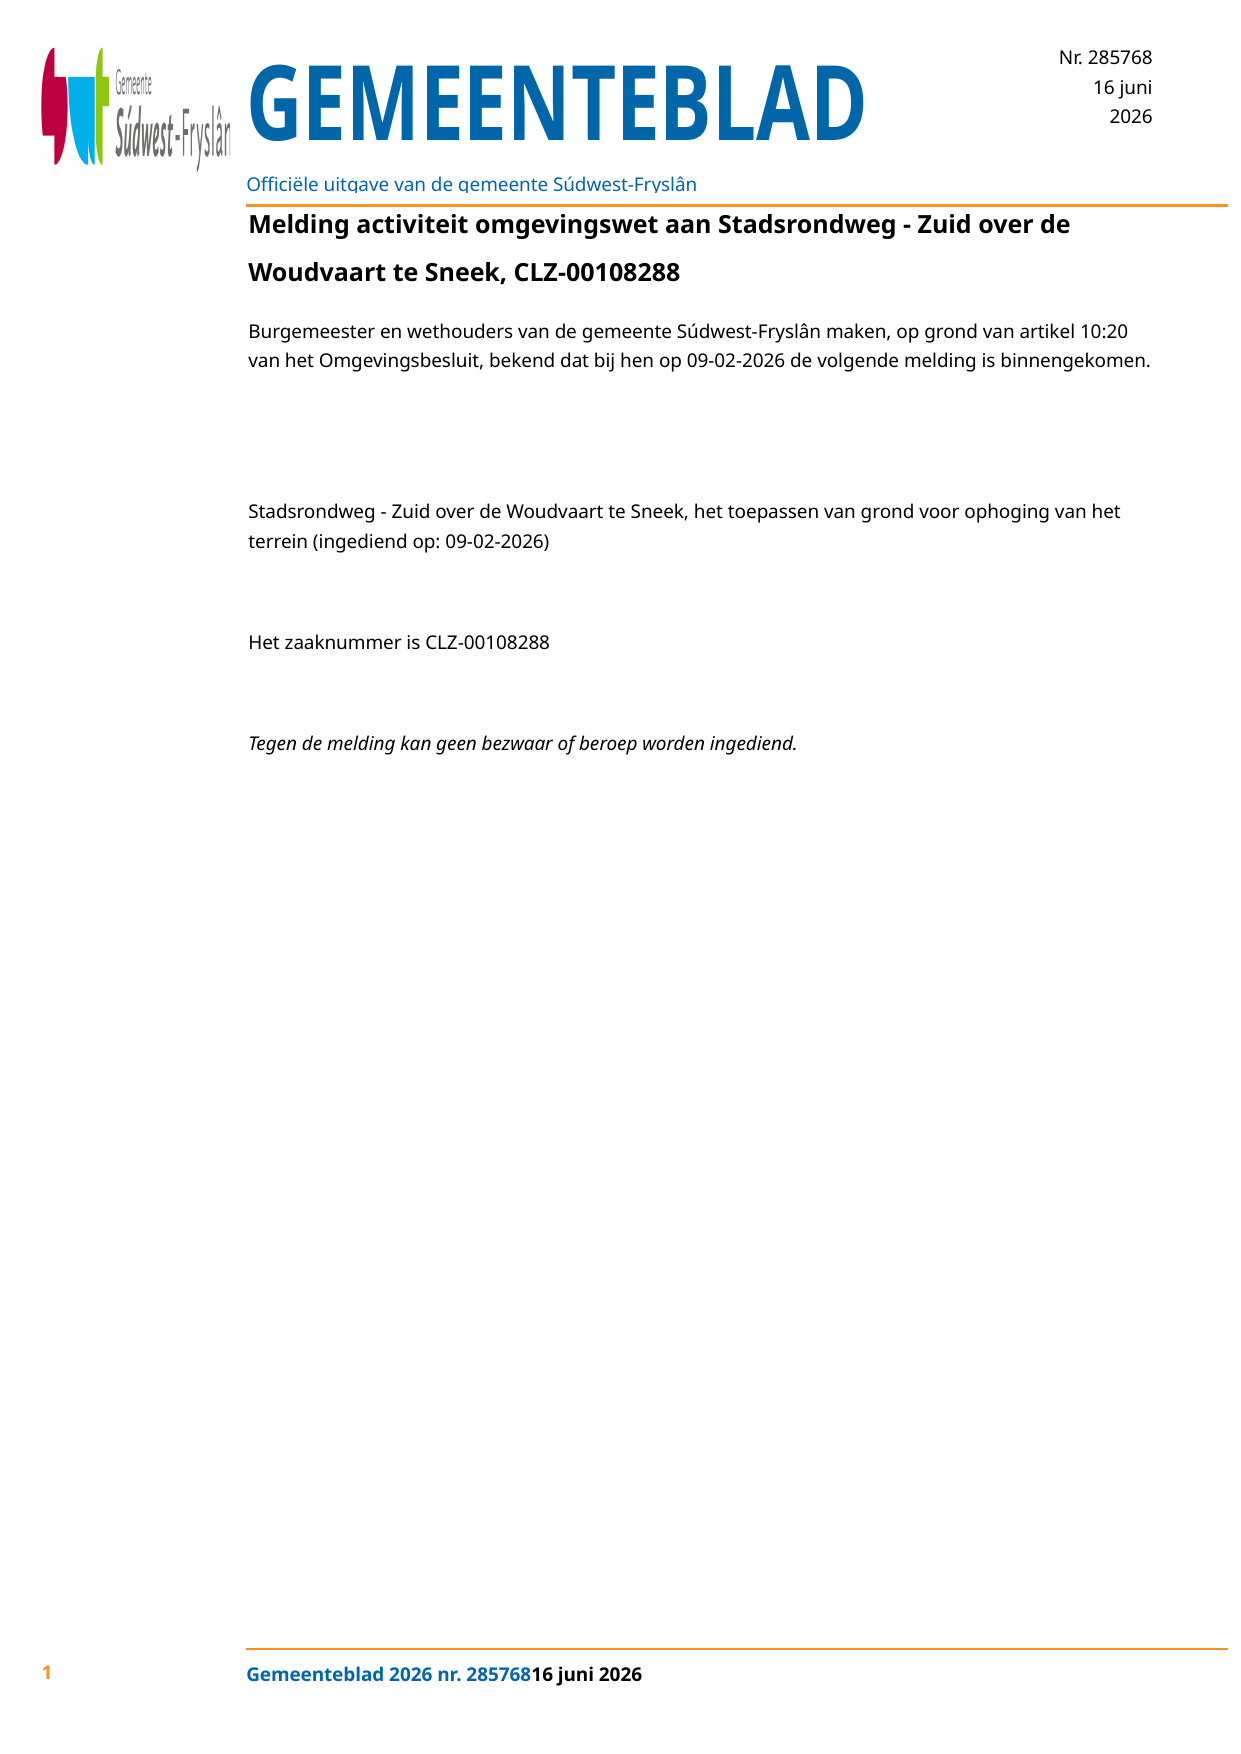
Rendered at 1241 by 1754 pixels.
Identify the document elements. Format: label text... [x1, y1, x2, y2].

text Stadsrondweg - Zuid over de Woudvaart te Sneek, het toepassen van grond voor ophoging van het terrein (ingediend op: 09-02-2026) [248, 499, 1152, 554]
text Burgemeester en wethouders van de gemeente Súdwest-Fryslân maken, op grond van artikel 10:20 van het Omgevingsbesluit, bekend dat bij hen op 09-02-2026 de volgende melding is binnengekomen. [248, 318, 1152, 373]
text Melding activiteit omgevingswet aan Stadsrondweg - Zuid over de Woudvaart te Sneek, CLZ-00108288 [248, 207, 1152, 288]
text Tegen de melding kan geen bezwaar of beroep worden ingediend. [248, 730, 1152, 756]
text Het zaaknummer is CLZ-00108288 [248, 629, 1152, 655]
picture [41, 47, 231, 172]
